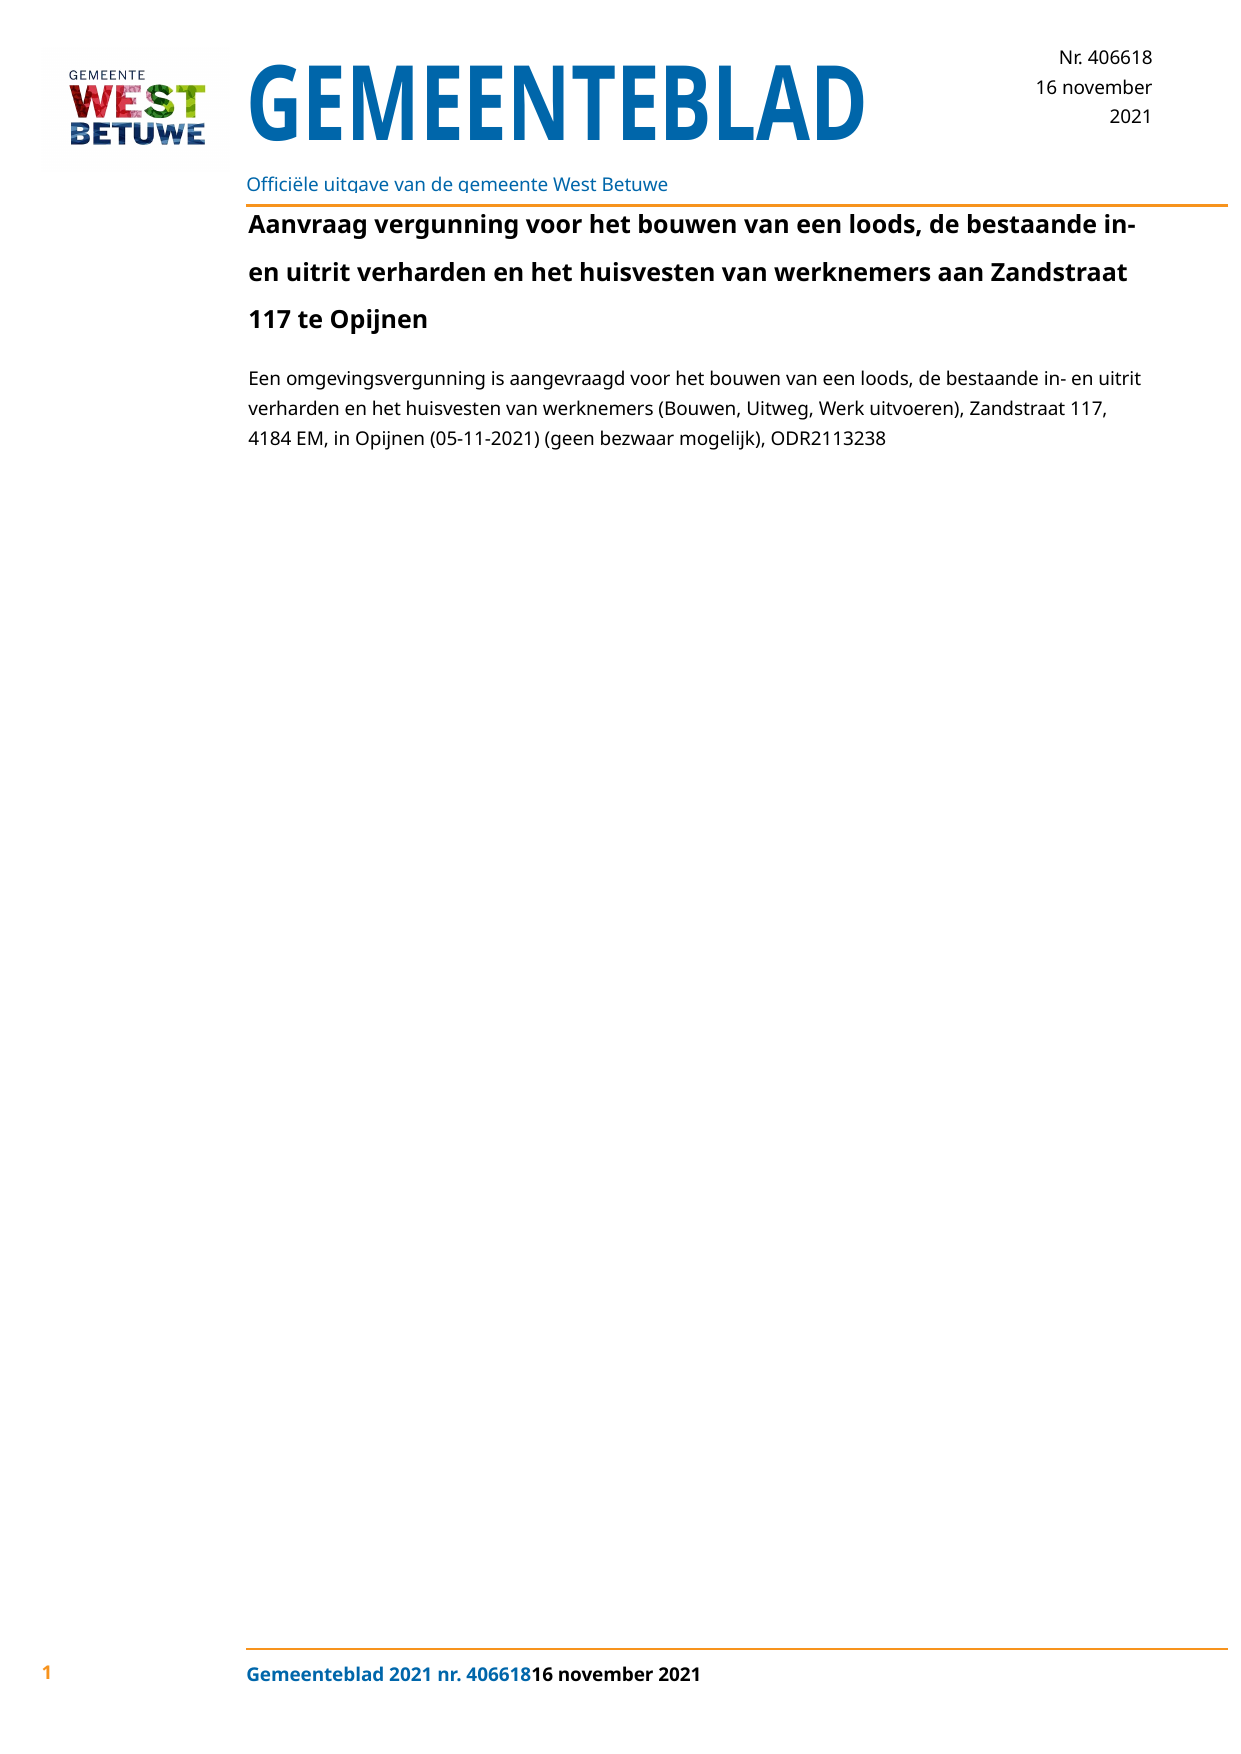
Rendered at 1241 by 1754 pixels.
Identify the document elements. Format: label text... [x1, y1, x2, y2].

picture [41, 47, 231, 172]
text Aanvraag vergunning voor het bouwen van een loods, de bestaande in- en uitrit verharden en het huisvesten van werknemers aan Zandstraat 117 te Opijnen [248, 207, 1152, 336]
text Een omgevingsvergunning is aangevraagd voor het bouwen van een loods, de bestaande in- en uitrit verharden en het huisvesten van werknemers (Bouwen, Uitweg, Werk uitvoeren), Zandstraat 117, 4184 EM, in Opijnen (05-11-2021) (geen bezwaar mogelijk), ODR2113238 [248, 366, 1152, 450]
